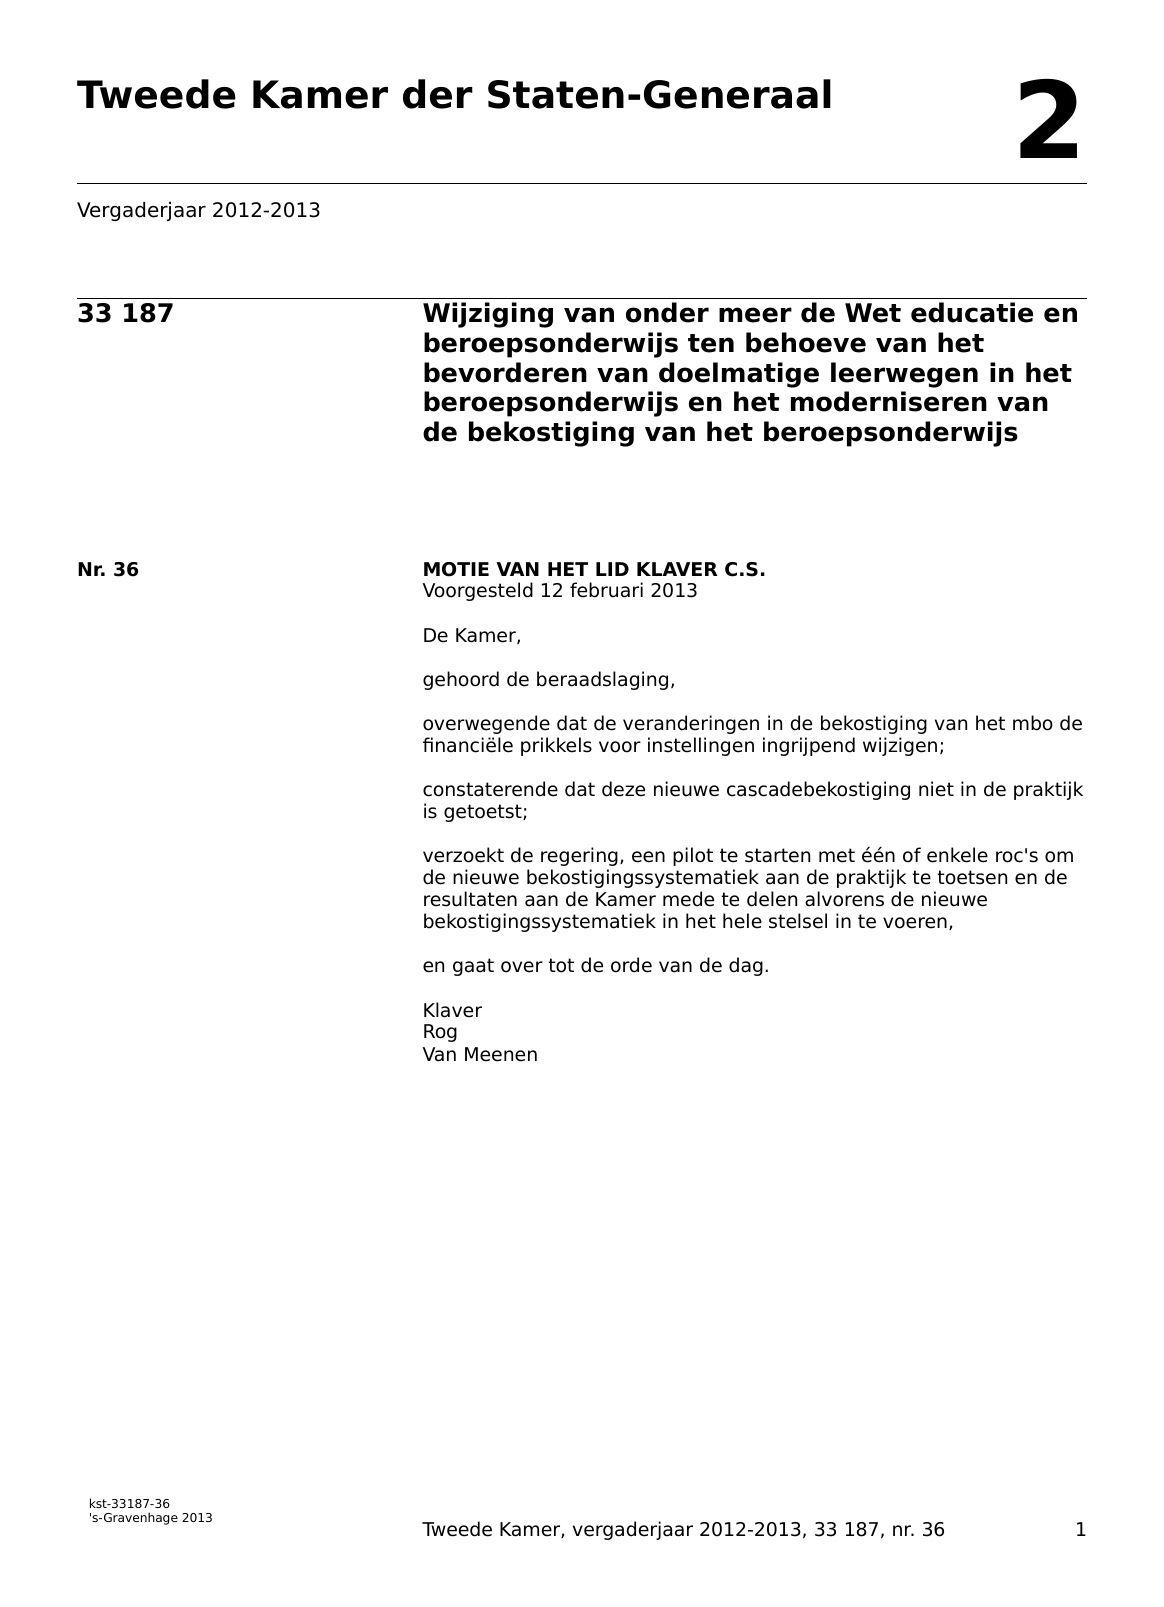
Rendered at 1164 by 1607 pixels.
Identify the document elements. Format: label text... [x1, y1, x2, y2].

text Rog [422, 1021, 1087, 1043]
text 's-Gravenhage 2013 [88, 1511, 323, 1525]
text De Kamer, [422, 624, 1087, 647]
text kst-33187-36 [88, 1497, 323, 1511]
subtitle Nr. 36 MOTIE VAN HET LID KLAVER C.S. [77, 558, 1087, 580]
table_cell Vergaderjaar 2012-2013 [77, 184, 1087, 298]
text en gaat over tot de orde van de dag. [422, 955, 1087, 977]
text overwegende dat de veranderingen in de bekostiging van het mbo de financiële prikkels voor instellingen ingrijpend wijzigen; [422, 713, 1087, 757]
table_header Tweede Kamer der Staten-Generaal [77, 59, 886, 183]
text Voorgesteld 12 februari 2013 [422, 580, 1087, 602]
text Van Meenen [422, 1043, 1087, 1065]
text verzoekt de regering, een pilot te starten met één of enkele roc's om de nieuwe bekostigingssystematiek aan de praktijk te toetsen en de resultaten aan de Kamer mede te delen alvorens de nieuwe bekostigingssystematiek in het hele stelsel in te voeren, [422, 845, 1087, 933]
text Klaver [422, 999, 1087, 1021]
table_header 2 [886, 59, 1087, 183]
subtitle 33 187 Wijziging van onder meer de Wet educatie en beroepsonderwijs ten behoeve van het bevorderen van doelmatige leerwegen in het beroepsonderwijs en het moderniseren van de bekostiging van het beroepsonderwijs [77, 299, 1087, 447]
text gehoord de beraadslaging, [422, 669, 1087, 691]
text constaterende dat deze nieuwe cascadebekostiging niet in de praktijk is getoetst; [422, 779, 1087, 823]
